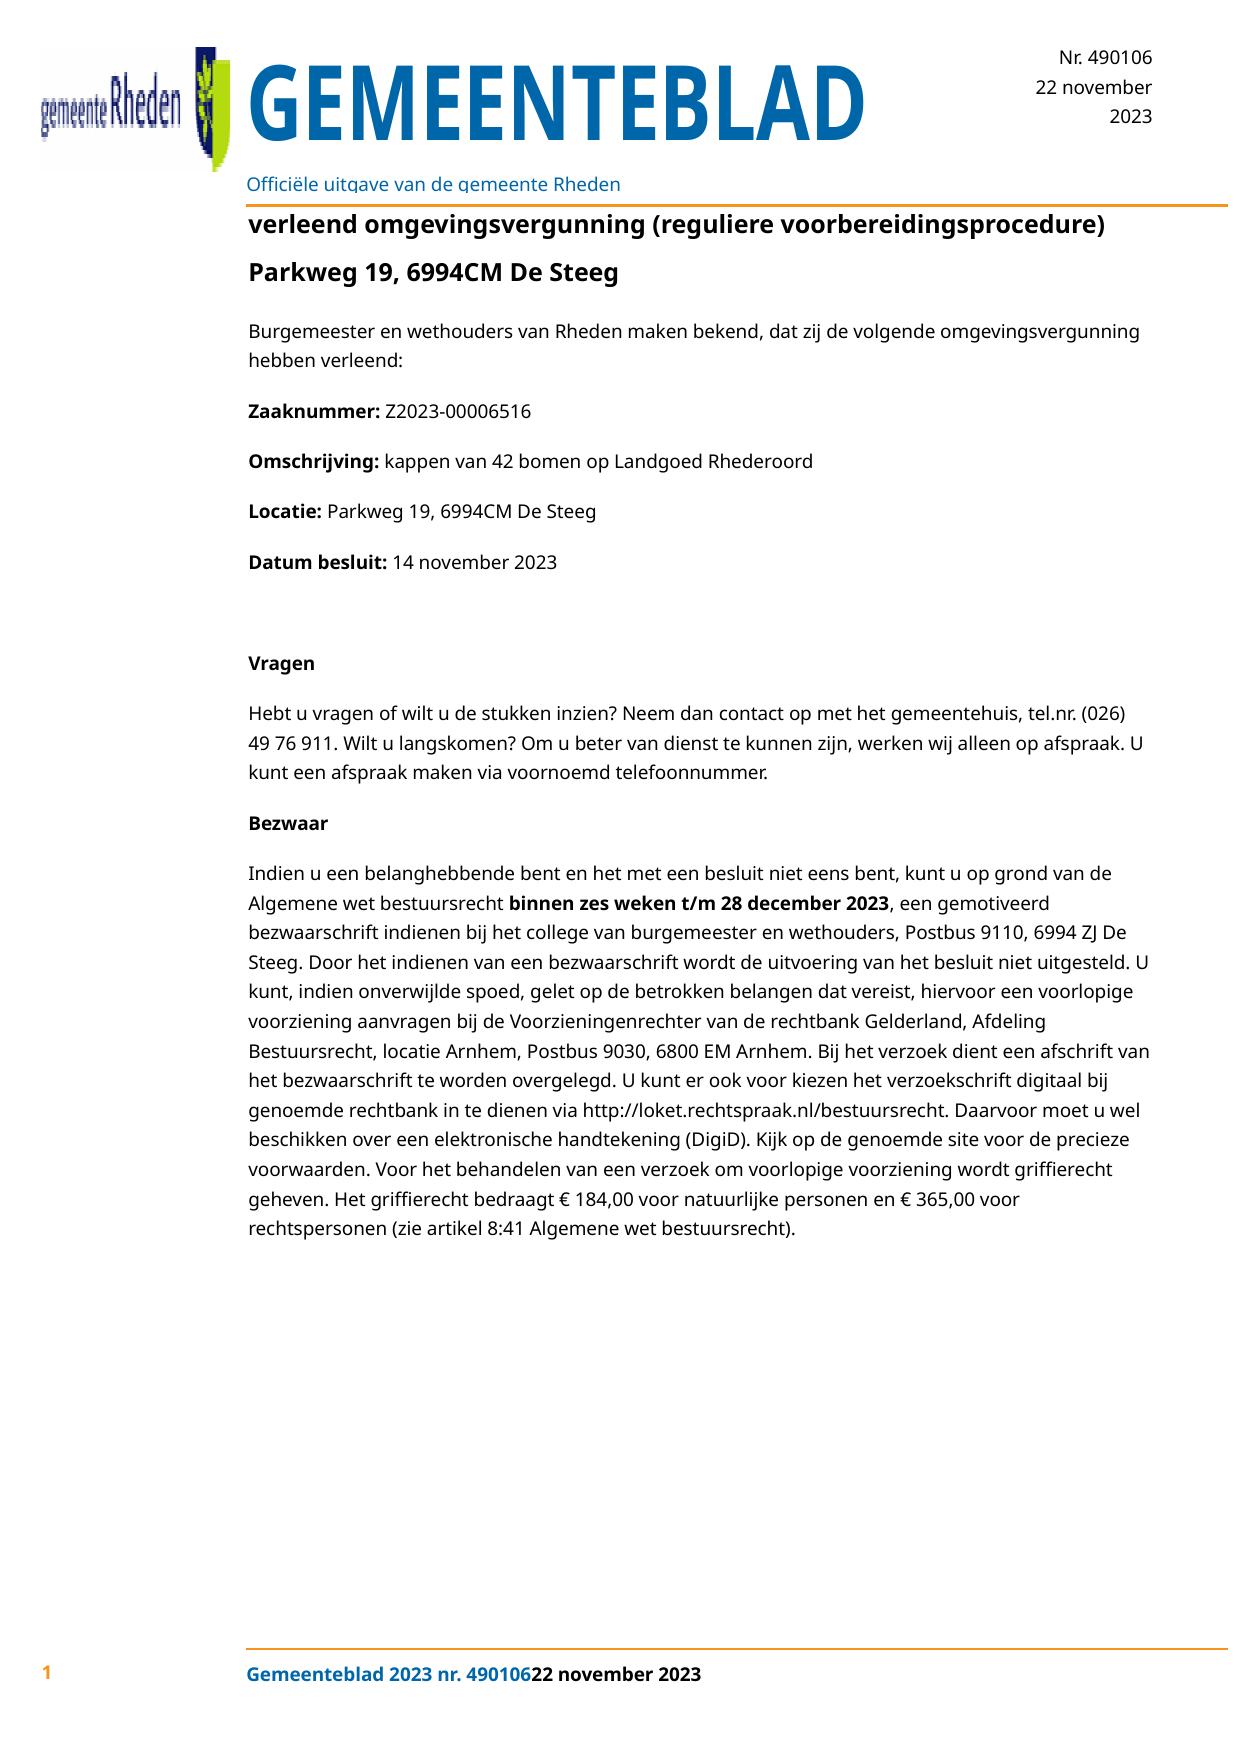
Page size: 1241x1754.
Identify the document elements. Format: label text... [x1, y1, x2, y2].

text Vragen [248, 650, 1152, 676]
text Datum besluit: 14 november 2023 [248, 549, 1152, 575]
text Locatie: Parkweg 19, 6994CM De Steeg [248, 499, 1152, 524]
text Zaaknummer: Z2023-00006516 [248, 398, 1152, 424]
text Indien u een belanghebbende bent en het met een besluit niet eens bent, kunt u op grond van de Algemene wet bestuursrecht binnen zes weken t/m 28 december 2023, een gemotiveerd bezwaarschrift indienen bij het college van burgemeester en wethouders, Postbus 9110, 6994 ZJ De Steeg. Door het indienen van een bezwaarschrift wordt de uitvoering van het besluit niet uitgesteld. U kunt, indien onverwijlde spoed, gelet op de betrokken belangen dat vereist, hiervoor een voorlopige voorziening aanvragen bij de Voorzieningenrechter van de rechtbank Gelderland, Afdeling Bestuursrecht, locatie Arnhem, Postbus 9030, 6800 EM Arnhem. Bij het verzoek dient een afschrift van het bezwaarschrift te worden overgelegd. U kunt er ook voor kiezen het verzoekschrift digitaal bij genoemde rechtbank in te dienen via http://loket.rechtspraak.nl/bestuursrecht. Daarvoor moet u wel beschikken over een elektronische handtekening (DigiD). Kijk op de genoemde site voor de precieze voorwaarden. Voor het behandelen van een verzoek om voorlopige voorziening wordt griffierecht geheven. Het griffierecht bedraagt € 184,00 voor natuurlijke personen en € 365,00 voor rechtspersonen (zie artikel 8:41 Algemene wet bestuursrecht). [248, 860, 1152, 1241]
text verleend omgevingsvergunning (reguliere voorbereidingsprocedure) Parkweg 19, 6994CM De Steeg [248, 207, 1152, 288]
text Bezwaar [248, 810, 1152, 836]
text Burgemeester en wethouders van Rheden maken bekend, dat zij de volgende omgevingsvergunning hebben verleend: [248, 318, 1152, 373]
text Omschrijving: kappen van 42 bomen op Landgoed Rhederoord [248, 448, 1152, 474]
text Hebt u vragen of wilt u de stukken inzien? Neem dan contact op met het gemeentehuis, tel.nr. (026) 49 76 911. Wilt u langskomen? Om u beter van dienst te kunnen zijn, werken wij alleen op afspraak. U kunt een afspraak maken via voornoemd telefoonnummer. [248, 700, 1152, 785]
picture [41, 47, 231, 172]
